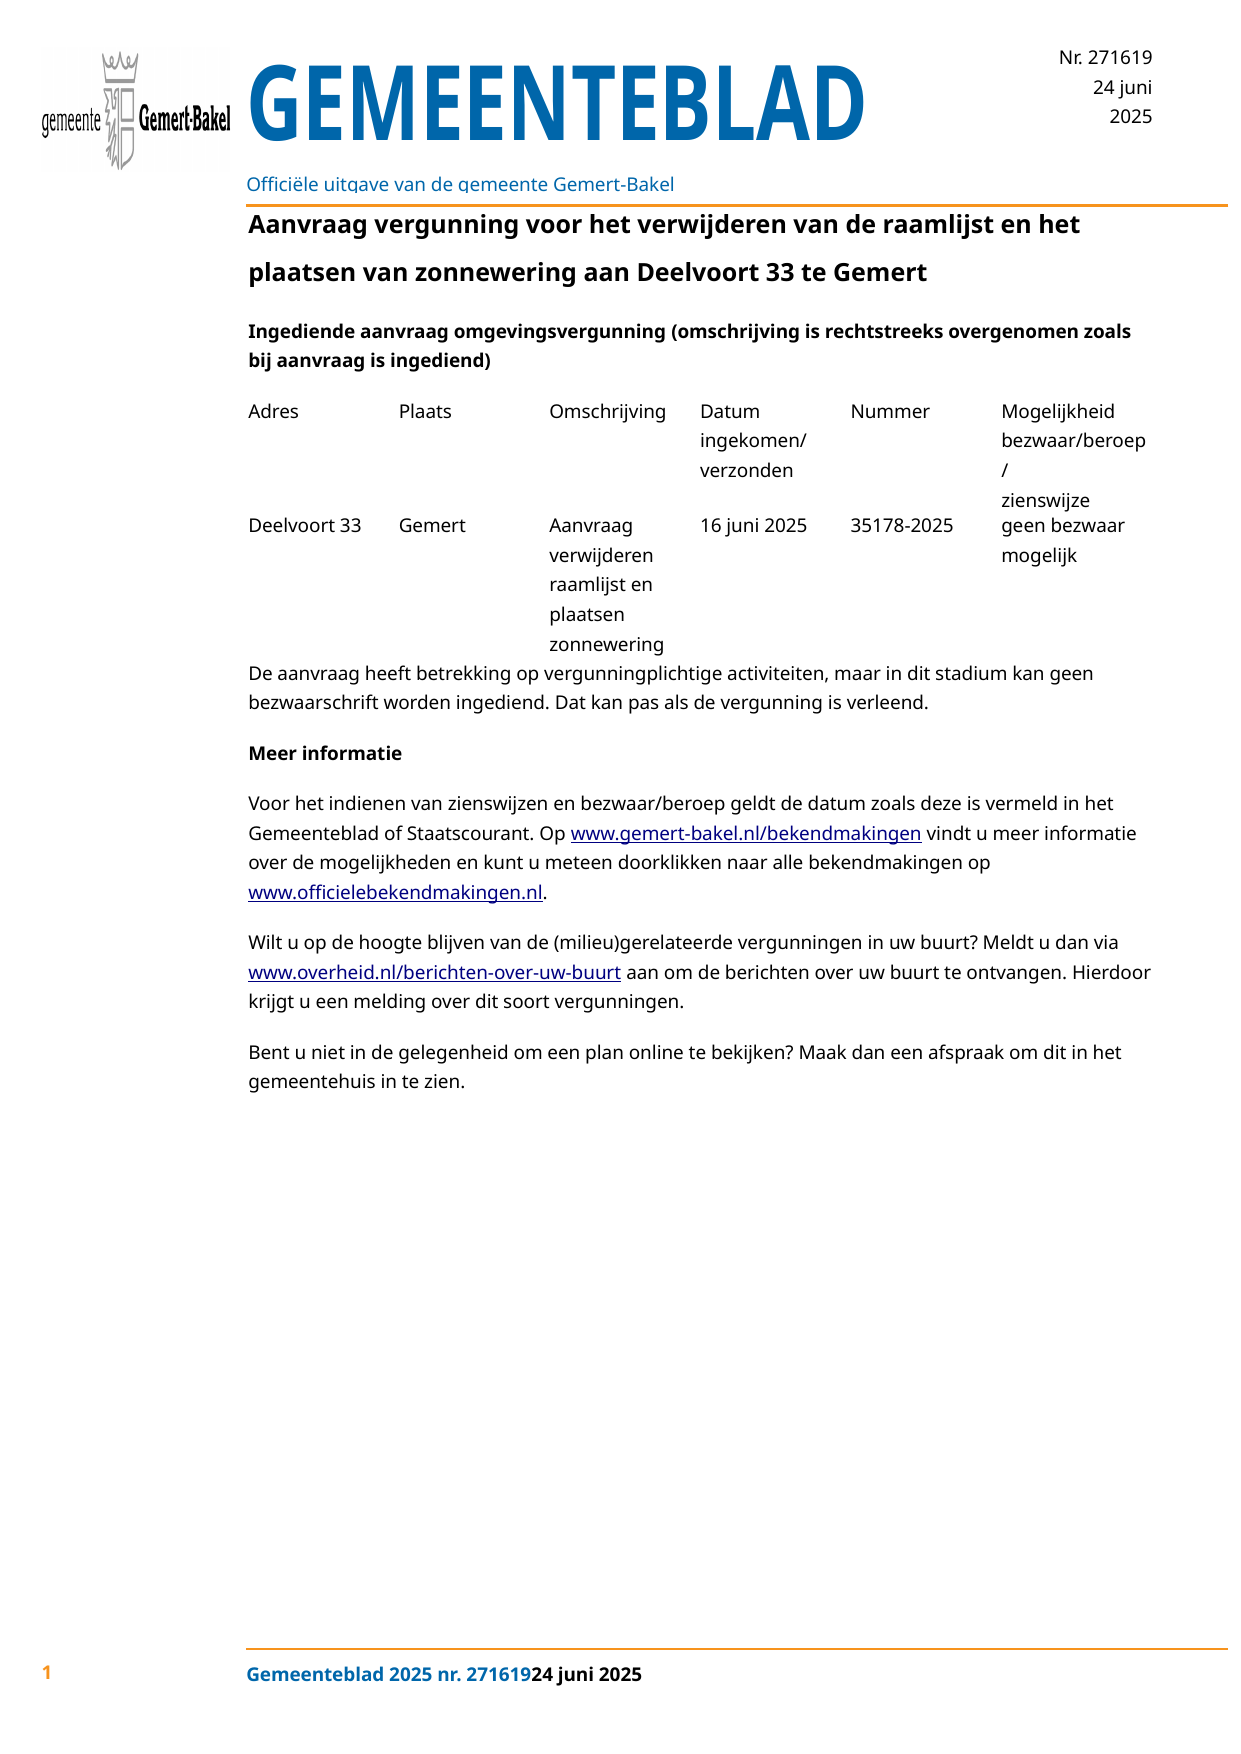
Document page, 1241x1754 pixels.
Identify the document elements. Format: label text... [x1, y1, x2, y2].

table_cell Gemert [399, 513, 549, 657]
text Aanvraag vergunning voor het verwijderen van de raamlijst en het plaatsen van zonnewering aan Deelvoort 33 te Gemert [248, 207, 1152, 288]
text Meer informatie [248, 740, 1152, 766]
table_header Datum ingekomen/ verzonden [700, 398, 850, 512]
table_cell 16 juni 2025 [700, 513, 850, 657]
table_cell Aanvraag verwijderen raamlijst en plaatsen zonnewering [549, 513, 700, 657]
text Bent u niet in de gelegenheid om een plan online te bekijken? Maak dan een afspraak om dit in het gemeentehuis in te zien. [248, 1039, 1152, 1094]
table_header Nummer [850, 398, 1001, 512]
text Ingediende aanvraag omgevingsvergunning (omschrijving is rechtstreeks overgenomen zoals bij aanvraag is ingediend) [248, 318, 1152, 373]
table_cell geen bezwaar mogelijk [1001, 513, 1152, 657]
table_header Plaats [399, 398, 549, 512]
text De aanvraag heeft betrekking op vergunningplichtige activiteiten, maar in dit stadium kan geen bezwaarschrift worden ingediend. Dat kan pas als de vergunning is verleend. [248, 660, 1152, 715]
table_cell 35178-2025 [850, 513, 1001, 657]
table_header Adres [248, 398, 398, 512]
picture [41, 47, 231, 172]
table_header Omschrijving [549, 398, 700, 512]
text Voor het indienen van zienswijzen en bezwaar/beroep geldt de datum zoals deze is vermeld in het Gemeenteblad of Staatscourant. Op www.gemert-bakel.nl/bekendmakingen vindt u meer informatie over de mogelijkheden en kunt u meteen doorklikken naar alle bekendmakingen op www.officielebekendmakingen.nl. [248, 790, 1152, 905]
table_header Mogelijkheid bezwaar/beroep/ zienswijze [1001, 398, 1152, 512]
table_cell Deelvoort 33 [248, 513, 398, 657]
text Wilt u op de hoogte blijven van de (milieu)gerelateerde vergunningen in uw buurt? Meldt u dan via www.overheid.nl/berichten-over-uw-buurt aan om de berichten over uw buurt te ontvangen. Hierdoor krijgt u een melding over dit soort vergunningen. [248, 929, 1152, 1014]
